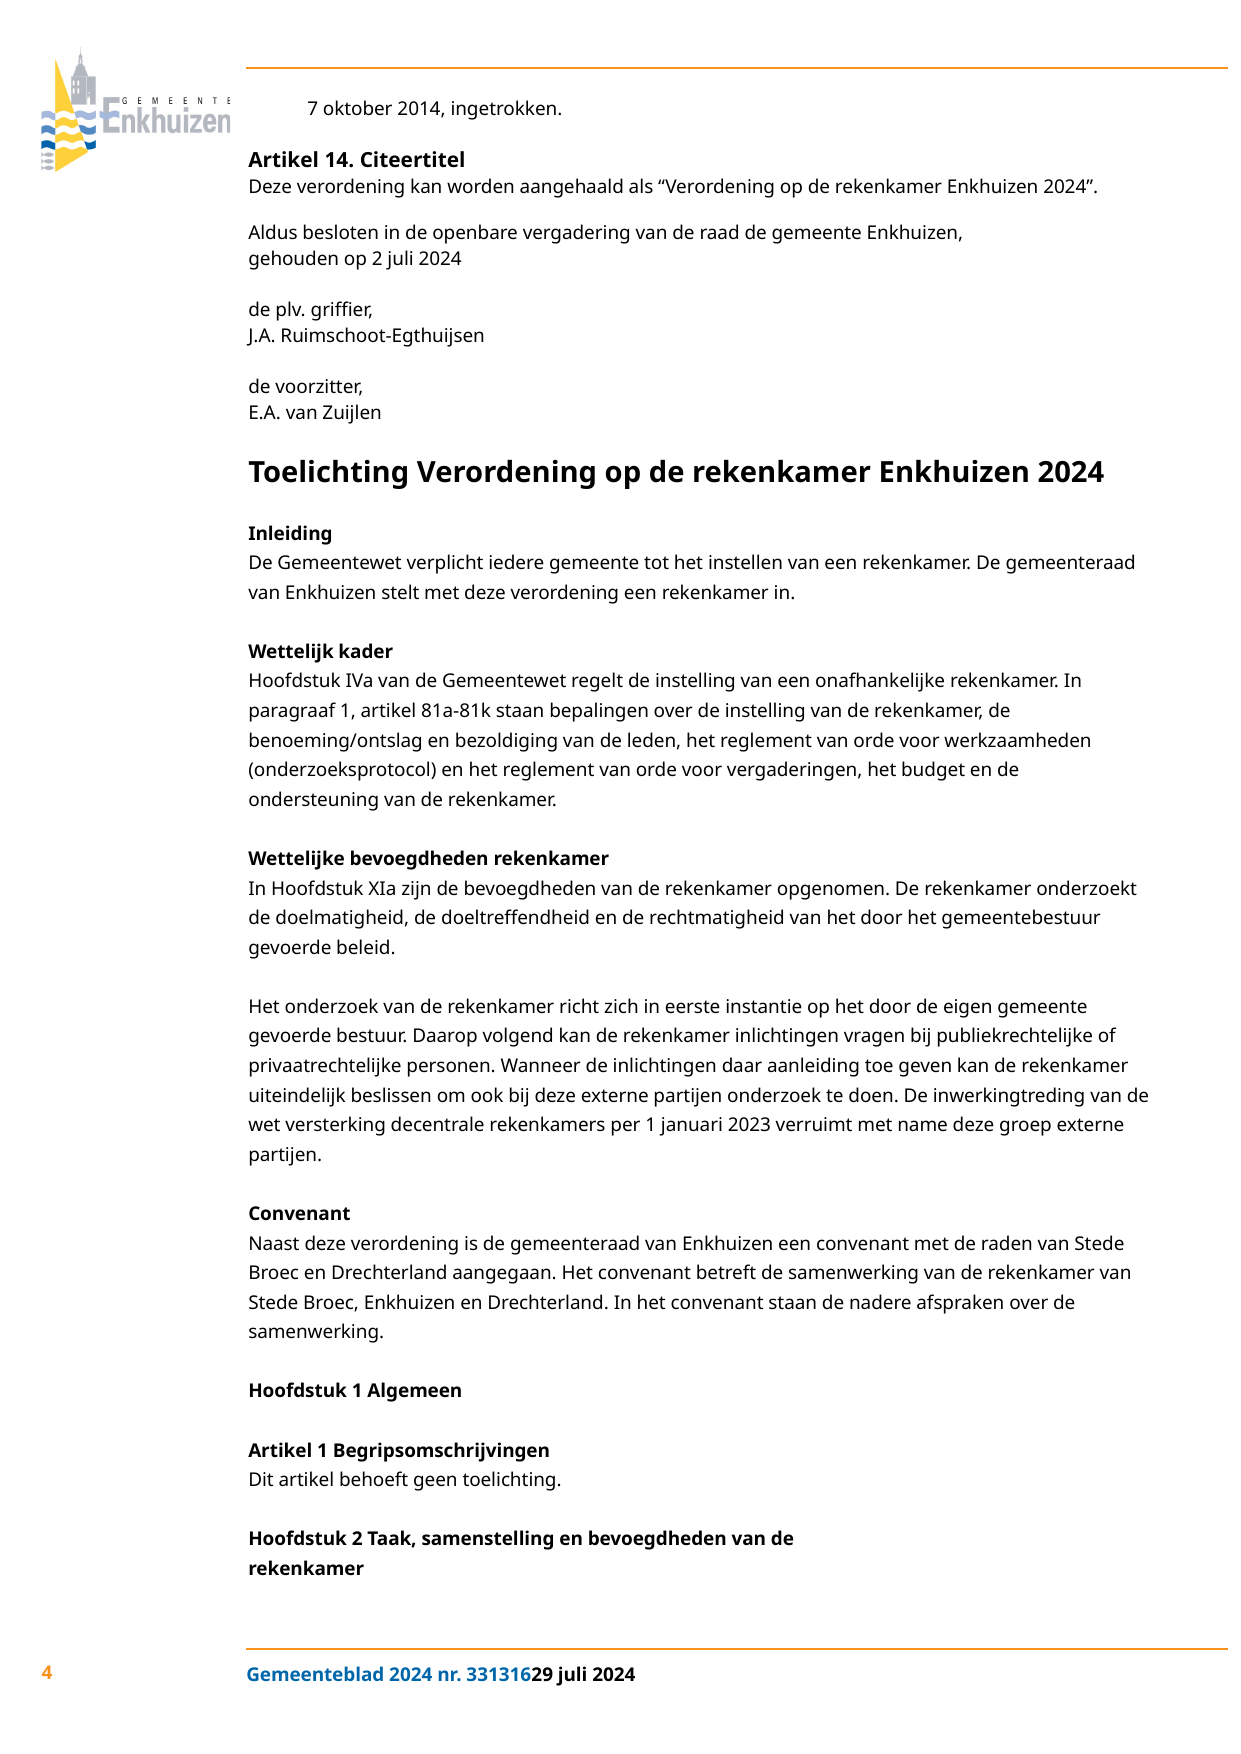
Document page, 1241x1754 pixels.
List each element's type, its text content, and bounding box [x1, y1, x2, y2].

text Dit artikel behoeft geen toelichting. [248, 1466, 1152, 1492]
text Convenant [248, 1200, 1152, 1226]
text Toelichting Verordening op de rekenkamer Enkhuizen 2024 [248, 451, 1152, 491]
text J.A. Ruimschoot-Egthuijsen [248, 322, 1152, 348]
text Deze verordening kan worden aangehaald als “Verordening op de rekenkamer Enkhuizen 2024”. [248, 174, 1152, 199]
text Hoofdstuk 1 Algemeen [248, 1378, 1152, 1403]
text de plv. griffier, [248, 296, 1152, 322]
text Aldus besloten in de openbare vergadering van de raad de gemeente Enkhuizen, [248, 219, 1152, 245]
text gehouden op 2 juli 2024 [248, 245, 1152, 271]
text In Hoofdstuk XIa zijn de bevoegdheden van de rekenkamer opgenomen. De rekenkamer onderzoekt de doelmatigheid, de doeltreffendheid en de rechtmatigheid van het door het gemeentebestuur gevoerde beleid. [248, 875, 1152, 959]
text Naast deze verordening is de gemeenteraad van Enkhuizen een convenant met de raden van Stede Broec en Drechterland aangegaan. Het convenant betreft de samenwerking van de rekenkamer van Stede Broec, Enkhuizen en Drechterland. In het convenant staan de nadere afspraken over de samenwerking. [248, 1230, 1152, 1344]
text Wettelijke bevoegdheden rekenkamer [248, 845, 1152, 871]
text Het onderzoek van de rekenkamer richt zich in eerste instantie op het door de eigen gemeente gevoerde bestuur. Daarop volgend kan de rekenkamer inlichtingen vragen bij publiekrechtelijke of privaatrechtelijke personen. Wanneer de inlichtingen daar aanleiding toe geven kan de rekenkamer uiteindelijk beslissen om ook bij deze externe partijen onderzoek te doen. De inwerkingtreding van de wet versterking decentrale rekenkamers per 1 januari 2023 verruimt met name deze groep externe partijen. [248, 993, 1152, 1167]
text E.A. van Zuijlen [248, 399, 1152, 425]
text rekenkamer [248, 1555, 1152, 1581]
text Wettelijk kader [248, 638, 1152, 664]
text Hoofdstuk 2 Taak, samenstelling en bevoegdheden van de [248, 1526, 1152, 1551]
text Hoofdstuk IVa van de Gemeentewet regelt de instelling van een onafhankelijke rekenkamer. In paragraaf 1, artikel 81a-81k staan bepalingen over de instelling van de rekenkamer, de benoeming/ontslag en bezoldiging van de leden, het reglement van orde voor werkzaamheden (onderzoeksprotocol) en het reglement van orde voor vergaderingen, het budget en de ondersteuning van de rekenkamer. [248, 668, 1152, 812]
text De Gemeentewet verplicht iedere gemeente tot het instellen van een rekenkamer. De gemeenteraad van Enkhuizen stelt met deze verordening een rekenkamer in. [248, 549, 1152, 604]
list 7 oktober 2014, ingetrokken. [248, 95, 1152, 121]
text Artikel 1 Begripsomschrijvingen [248, 1437, 1152, 1462]
text Inleiding [248, 520, 1152, 545]
text de voorzitter, [248, 374, 1152, 399]
picture [41, 47, 231, 172]
text Artikel 14. Citeertitel [248, 145, 1152, 174]
